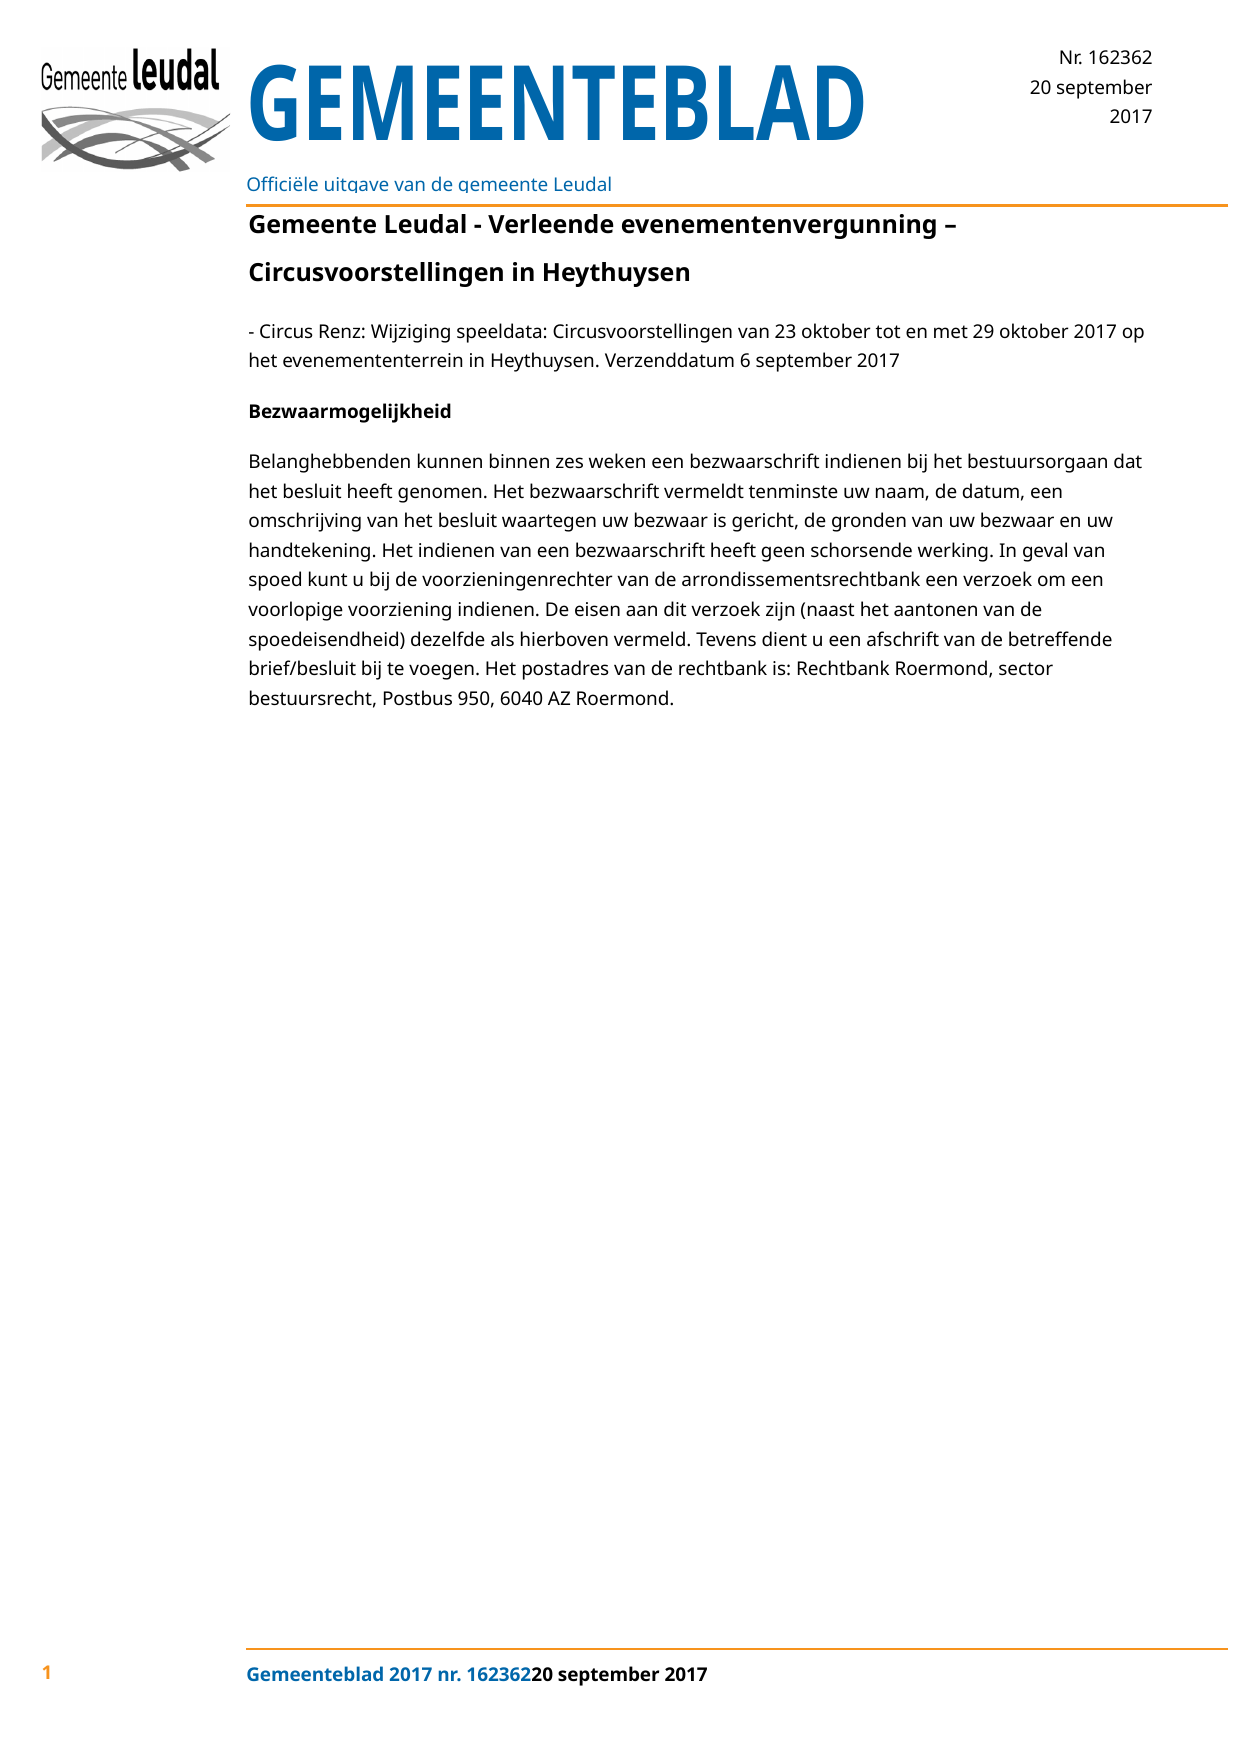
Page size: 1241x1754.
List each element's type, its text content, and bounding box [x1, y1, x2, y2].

picture [41, 47, 231, 172]
text Gemeente Leudal - Verleende evenementenvergunning – Circusvoorstellingen in Heythuysen [248, 207, 1152, 288]
text Belanghebbenden kunnen binnen zes weken een bezwaarschrift indienen bij het bestuursorgaan dat het besluit heeft genomen. Het bezwaarschrift vermeldt tenminste uw naam, de datum, een omschrijving van het besluit waartegen uw bezwaar is gericht, de gronden van uw bezwaar en uw handtekening. Het indienen van een bezwaarschrift heeft geen schorsende werking. In geval van spoed kunt u bij de voorzieningenrechter van de arrondissementsrechtbank een verzoek om een voorlopige voorziening indienen. De eisen aan dit verzoek zijn (naast het aantonen van de spoedeisendheid) dezelfde als hierboven vermeld. Tevens dient u een afschrift van de betreffende brief/besluit bij te voegen. Het postadres van de rechtbank is: Rechtbank Roermond, sector bestuursrecht, Postbus 950, 6040 AZ Roermond. [248, 448, 1152, 711]
text - Circus Renz: Wijziging speeldata: Circusvoorstellingen van 23 oktober tot en met 29 oktober 2017 op het evenemententerrein in Heythuysen. Verzenddatum 6 september 2017 [248, 318, 1152, 373]
text Bezwaarmogelijkheid [248, 398, 1152, 424]
